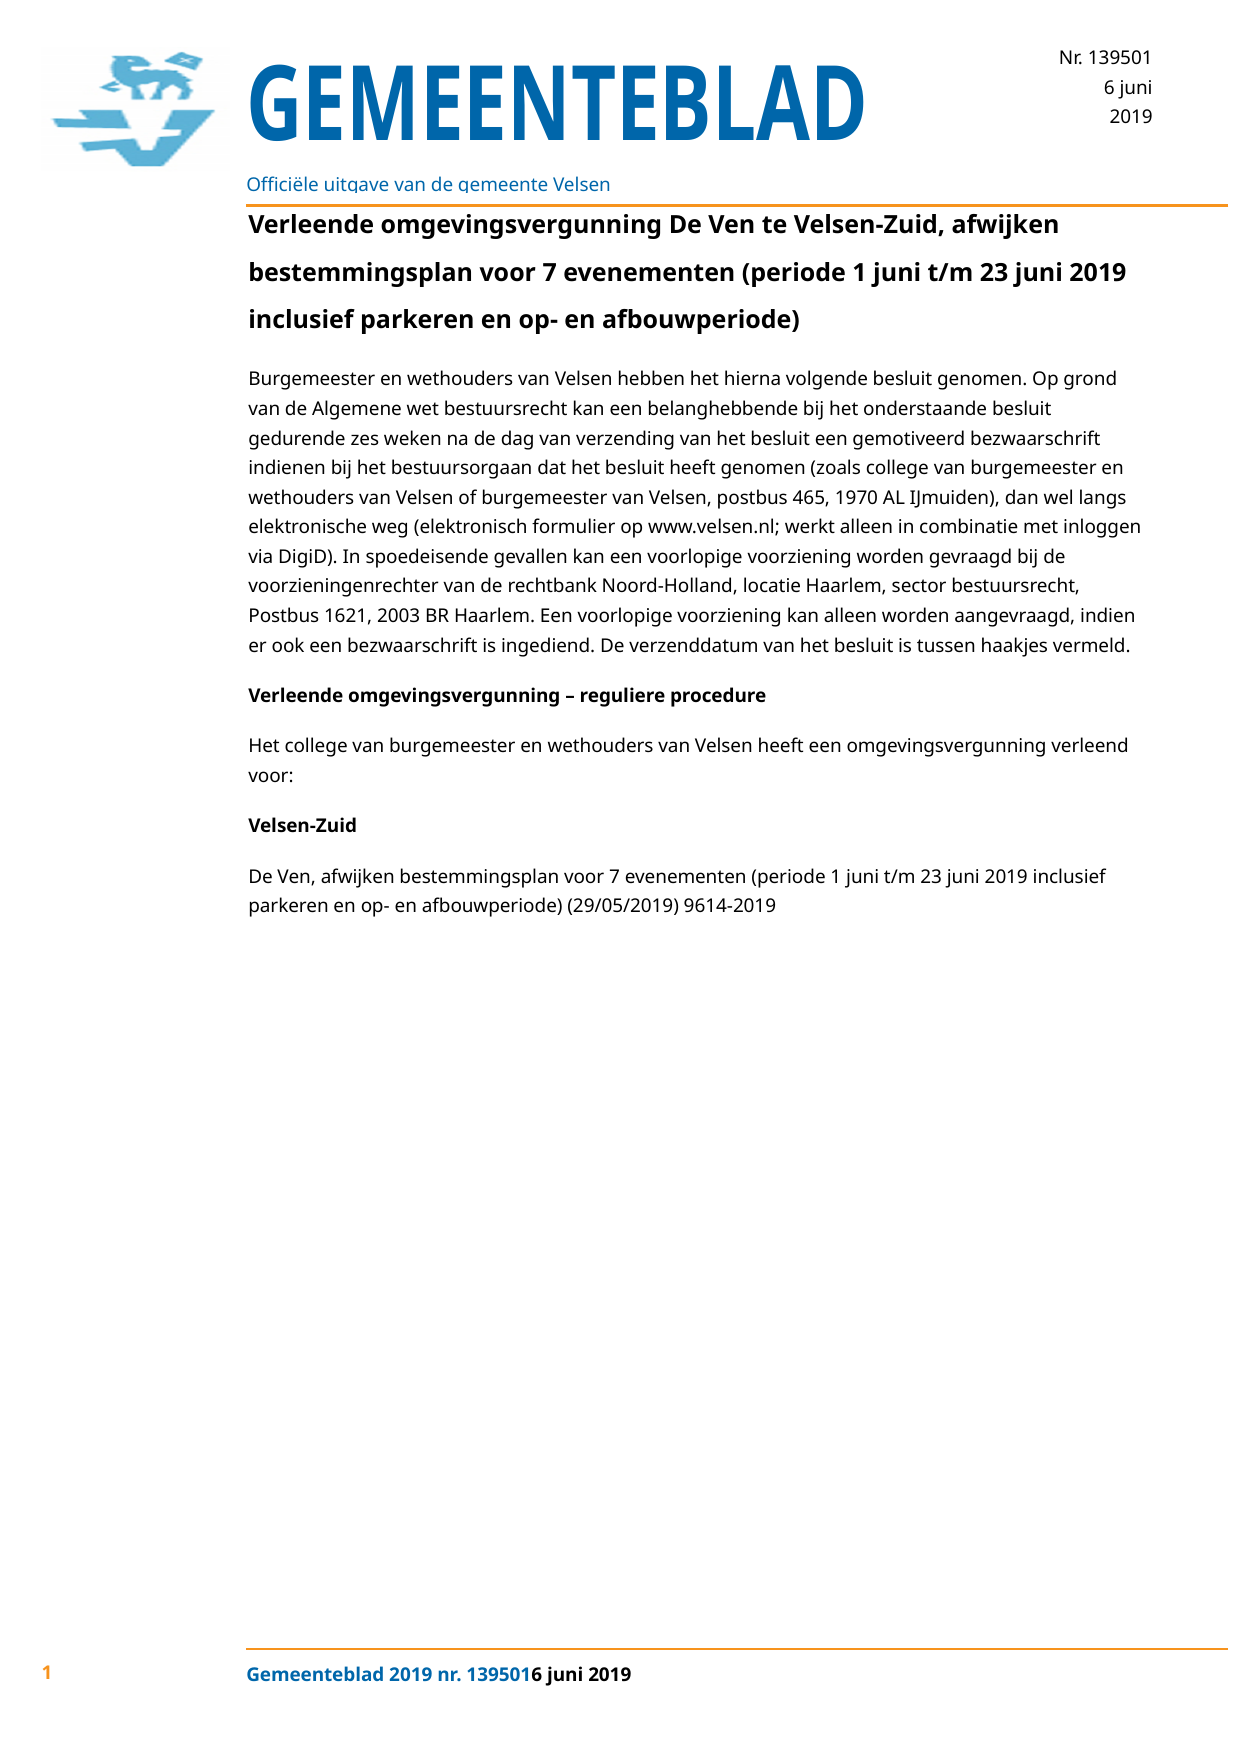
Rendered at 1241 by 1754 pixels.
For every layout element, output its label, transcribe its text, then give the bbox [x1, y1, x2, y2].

text Burgemeester en wethouders van Velsen hebben het hierna volgende besluit genomen. Op grond van de Algemene wet bestuursrecht kan een belanghebbende bij het onderstaande besluit gedurende zes weken na de dag van verzending van het besluit een gemotiveerd bezwaarschrift indienen bij het bestuursorgaan dat het besluit heeft genomen (zoals college van burgemeester en wethouders van Velsen of burgemeester van Velsen, postbus 465, 1970 AL IJmuiden), dan wel langs elektronische weg (elektronisch formulier op www.velsen.nl; werkt alleen in combinatie met inloggen via DigiD). In spoedeisende gevallen kan een voorlopige voorziening worden gevraagd bij de voorzieningenrechter van de rechtbank Noord-Holland, locatie Haarlem, sector bestuursrecht, Postbus 1621, 2003 BR Haarlem. Een voorlopige voorziening kan alleen worden aangevraagd, indien er ook een bezwaarschrift is ingediend. De verzenddatum van het besluit is tussen haakjes vermeld. [248, 366, 1152, 657]
text Velsen-Zuid [248, 813, 1152, 838]
picture [41, 47, 231, 172]
text De Ven, afwijken bestemmingsplan voor 7 evenementen (periode 1 juni t/m 23 juni 2019 inclusief parkeren en op- en afbouwperiode) (29/05/2019) 9614-2019 [248, 863, 1152, 918]
text Verleende omgevingsvergunning De Ven te Velsen-Zuid, afwijken bestemmingsplan voor 7 evenementen (periode 1 juni t/m 23 juni 2019 inclusief parkeren en op- en afbouwperiode) [248, 207, 1152, 336]
text Verleende omgevingsvergunning – reguliere procedure [248, 682, 1152, 708]
text Het college van burgemeester en wethouders van Velsen heeft een omgevingsvergunning verleend voor: [248, 733, 1152, 788]
